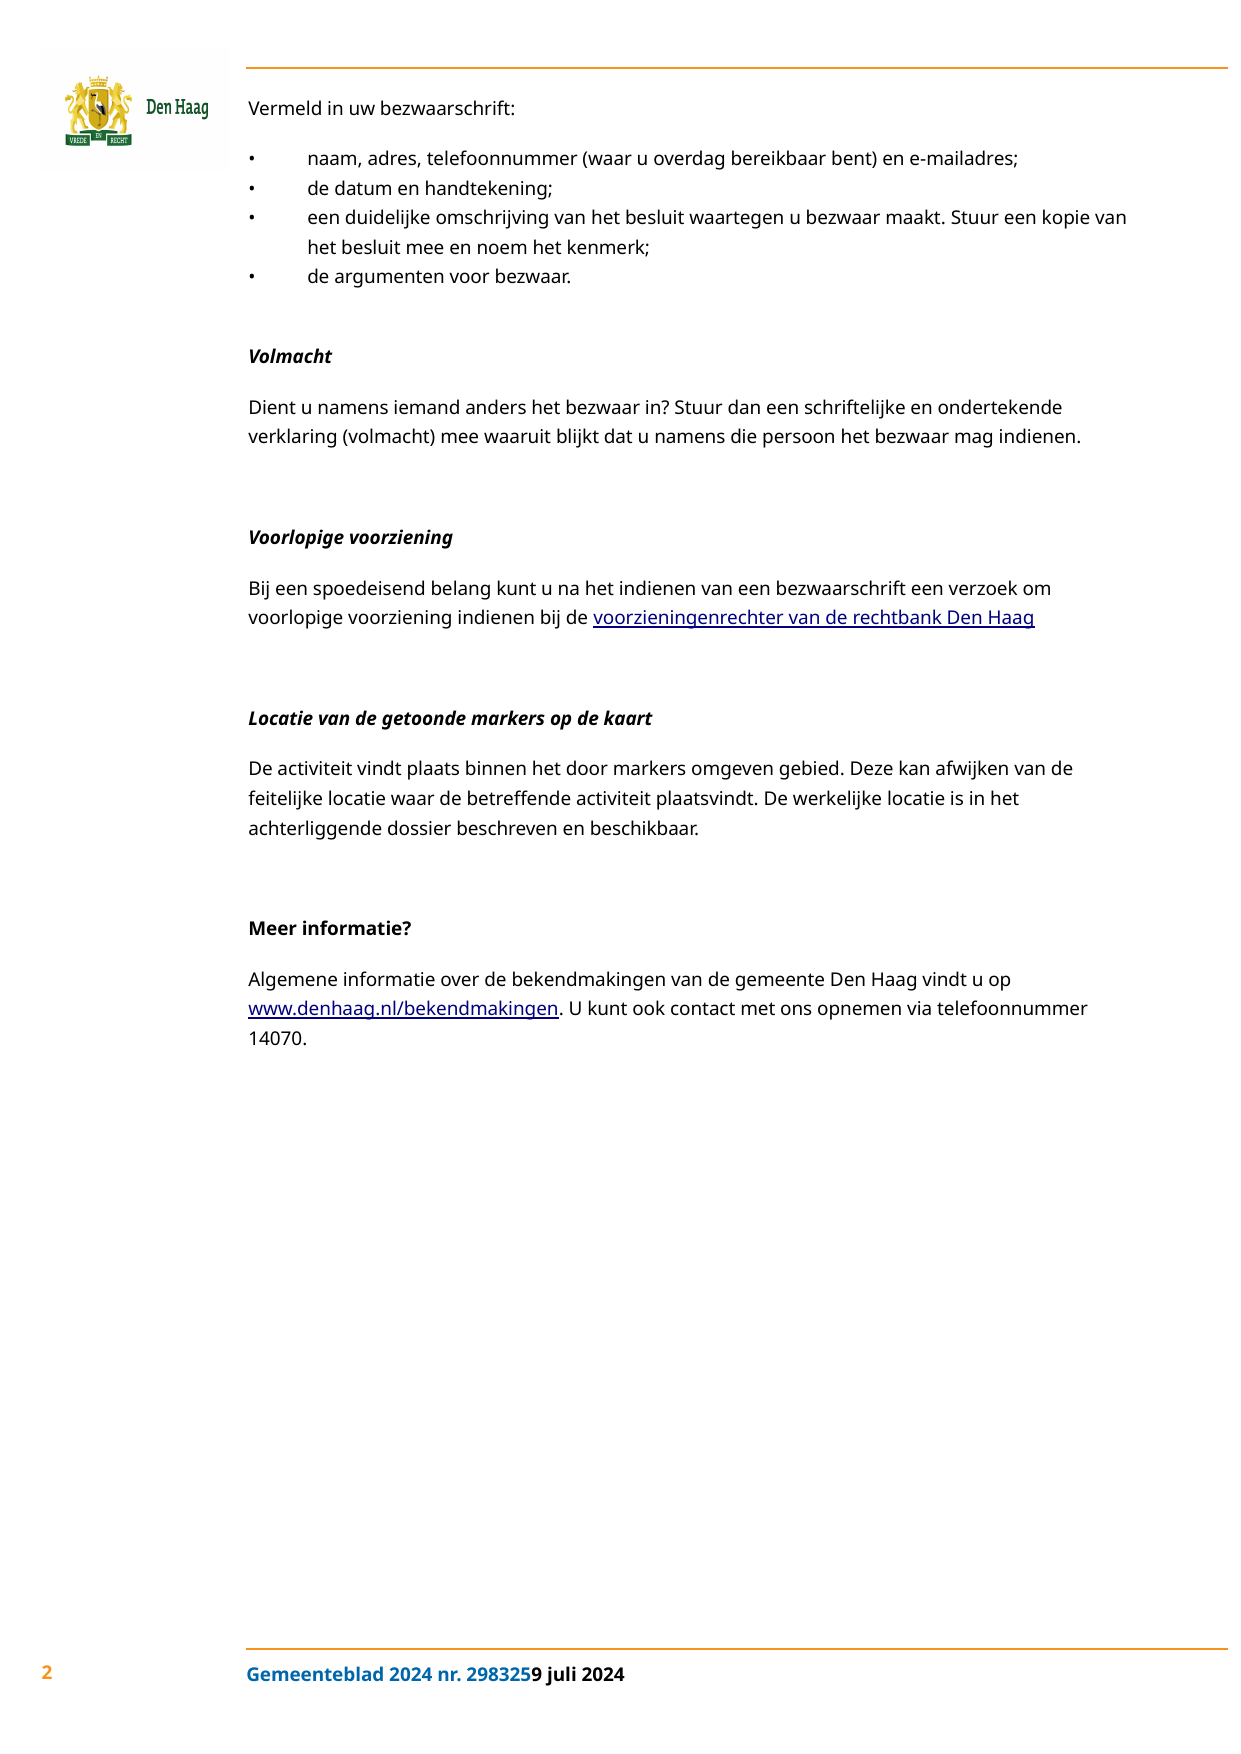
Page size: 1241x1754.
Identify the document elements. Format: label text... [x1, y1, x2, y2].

picture [41, 47, 231, 172]
list de argumenten voor bezwaar. [248, 263, 1152, 289]
list een duidelijke omschrijving van het besluit waartegen u bezwaar maakt. Stuur een kopie van het besluit mee en noem het kenmerk; [248, 204, 1152, 260]
text Algemene informatie over de bekendmakingen van de gemeente Den Haag vindt u op www.denhaag.nl/bekendmakingen. U kunt ook contact met ons opnemen via telefoonnummer 14070. [248, 966, 1152, 1051]
list de datum en handtekening; [248, 175, 1152, 201]
text De activiteit vindt plaats binnen het door markers omgeven gebied. Deze kan afwijken van de feitelijke locatie waar de betreffende activiteit plaatsvindt. De werkelijke locatie is in het achterliggende dossier beschreven en beschikbaar. [248, 756, 1152, 841]
text Vermeld in uw bezwaarschrift: [248, 95, 1152, 121]
text Dient u namens iemand anders het bezwaar in? Stuur dan een schriftelijke en ondertekende verklaring (volmacht) mee waaruit blijkt dat u namens die persoon het bezwaar mag indienen. [248, 394, 1152, 449]
text Locatie van de getoonde markers op de kaart [248, 705, 1152, 731]
text Meer informatie? [248, 916, 1152, 941]
list naam, adres, telefoonnummer (waar u overdag bereikbaar bent) en e-mailadres; [248, 145, 1152, 171]
text Volmacht [248, 343, 1152, 369]
text Bij een spoedeisend belang kunt u na het indienen van een bezwaarschrift een verzoek om voorlopige voorziening indienen bij de voorzieningenrechter van de rechtbank Den Haag [248, 575, 1152, 630]
text Voorlopige voorziening [248, 524, 1152, 550]
